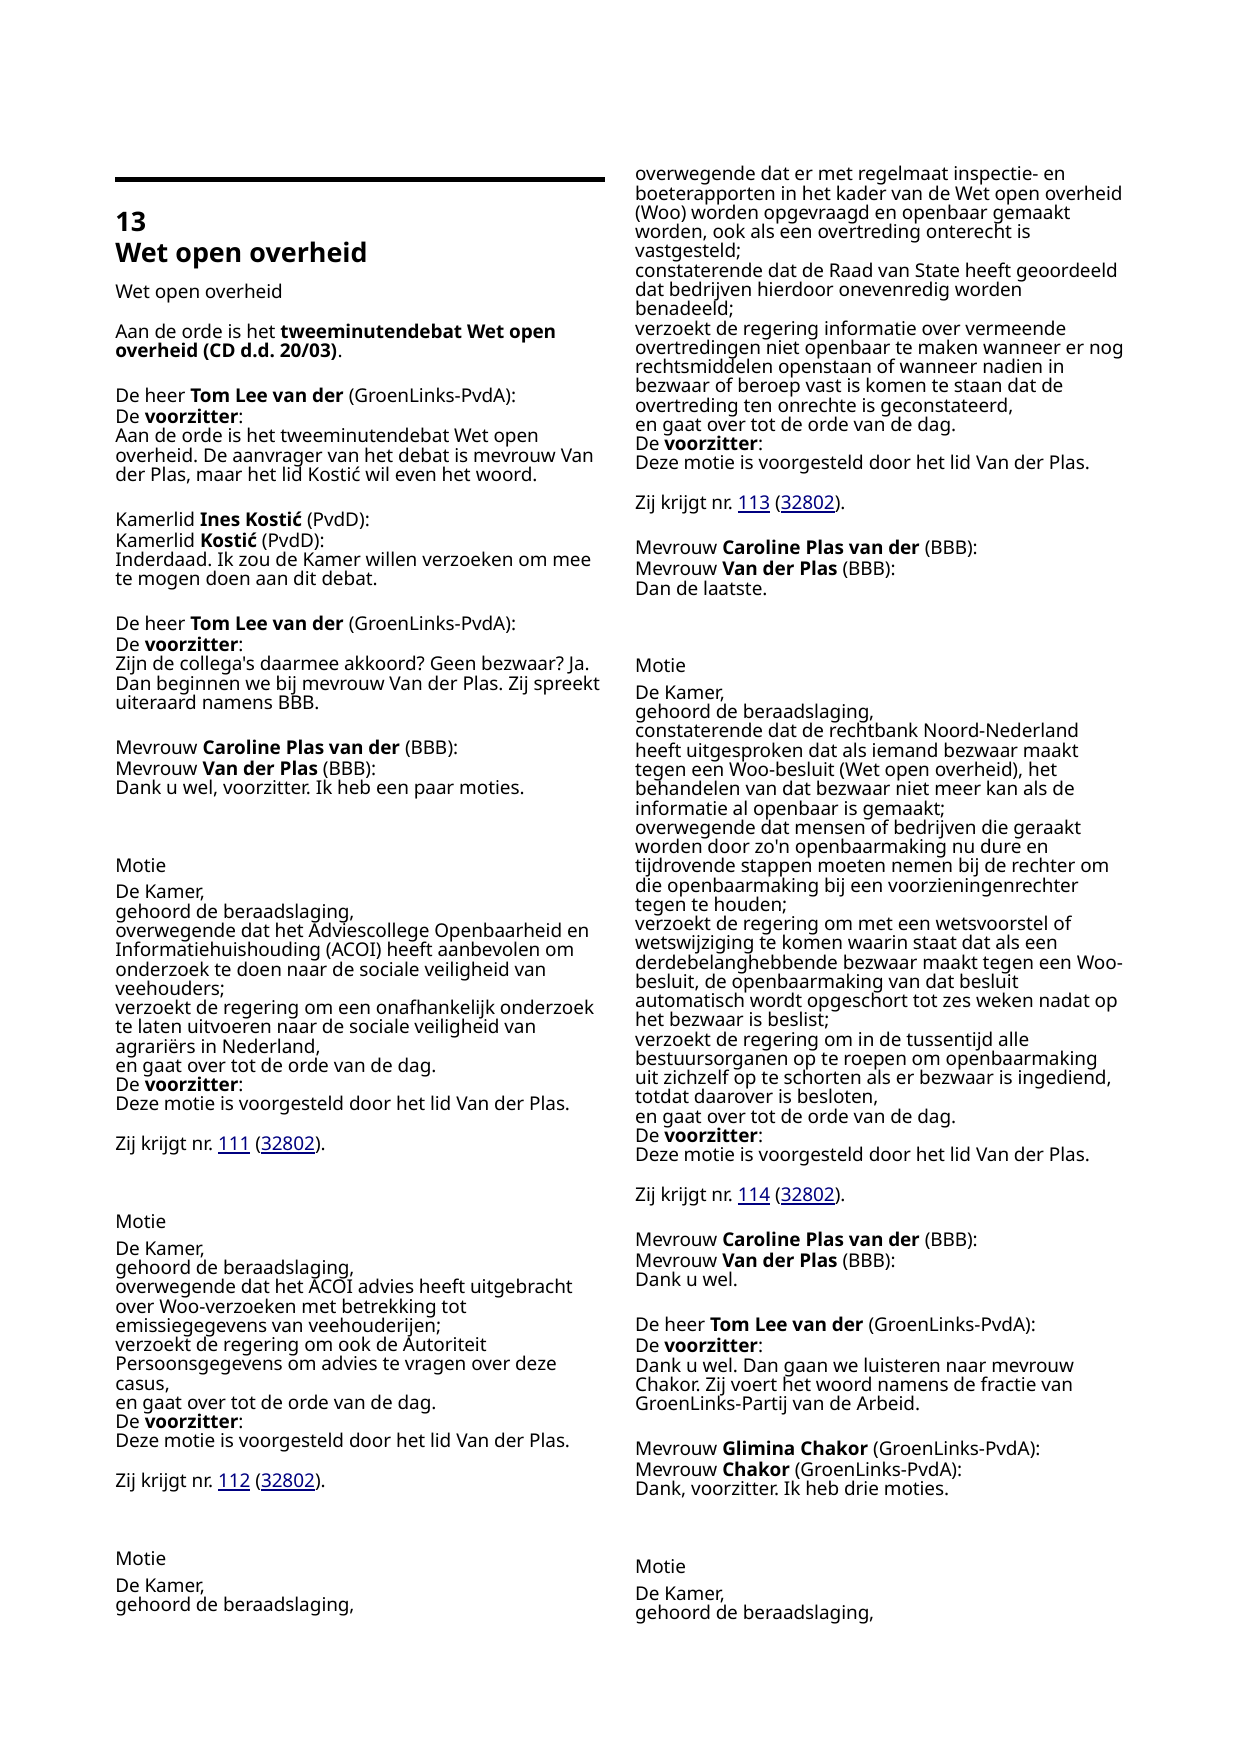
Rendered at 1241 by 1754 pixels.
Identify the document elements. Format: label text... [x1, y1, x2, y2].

text De voorzitter: [635, 1127, 1125, 1146]
text De Kamer, [635, 684, 1125, 703]
text De voorzitter: [635, 1337, 1125, 1357]
text Zij krijgt nr. 112 (32802). [115, 1472, 605, 1492]
text overwegende dat mensen of bedrijven die geraakt worden door zo'n openbaarmaking nu dure en tijdrovende stappen moeten nemen bij de rechter om die openbaarmaking bij een voorzieningenrechter tegen te houden; [635, 819, 1125, 915]
text De voorzitter: [635, 435, 1125, 454]
text Motie [115, 1208, 605, 1234]
text Dank u wel. Dan gaan we luisteren naar mevrouw Chakor. Zij voert het woord namens de fractie van GroenLinks-Partij van de Arbeid. [635, 1357, 1125, 1414]
text verzoekt de regering om een onafhankelijk onderzoek te laten uitvoeren naar de sociale veiligheid van agrariërs in Nederland, [115, 999, 605, 1057]
text Kamerlid Ines Kostić (PvdD): [115, 506, 605, 532]
text Dank, voorzitter. Ik heb drie moties. [635, 1480, 1125, 1499]
text constaterende dat de rechtbank Noord-Nederland heeft uitgesproken dat als iemand bezwaar maakt tegen een Woo-besluit (Wet open overheid), het behandelen van dat bezwaar niet meer kan als de informatie al openbaar is gemaakt; [635, 722, 1125, 819]
text Wet open overheid [115, 239, 605, 283]
text Mevrouw Chakor (GroenLinks-PvdA): [635, 1461, 1125, 1480]
text overwegende dat het ACOI advies heeft uitgebracht over Woo-verzoeken met betrekking tot emissiegegevens van veehouderijen; [115, 1278, 605, 1336]
text verzoekt de regering om in de tussentijd alle bestuursorganen op te roepen om openbaarmaking uit zichzelf op te schorten als er bezwaar is ingediend, totdat daarover is besloten, [635, 1031, 1125, 1108]
text Mevrouw Van der Plas (BBB): [635, 1252, 1125, 1271]
text Deze motie is voorgesteld door het lid Van der Plas. [635, 1146, 1125, 1166]
text Deze motie is voorgesteld door het lid Van der Plas. [635, 454, 1125, 474]
text gehoord de beraadslaging, [635, 1604, 1125, 1623]
text 13 [115, 203, 605, 239]
text Aan de orde is het tweeminutendebat Wet open overheid. De aanvrager van het debat is mevrouw Van der Plas, maar het lid Kostić wil even het woord. [115, 427, 605, 485]
text verzoekt de regering om met een wetsvoorstel of wetswijziging te komen waarin staat dat als een derdebelanghebbende bezwaar maakt tegen een Woo-besluit, de openbaarmaking van dat besluit automatisch wordt opgeschort tot zes weken nadat op het bezwaar is beslist; [635, 915, 1125, 1031]
text Deze motie is voorgesteld door het lid Van der Plas. [115, 1095, 605, 1115]
text en gaat over tot de orde van de dag. [115, 1057, 605, 1076]
text Mevrouw Caroline Plas van der (BBB): [635, 1226, 1125, 1252]
text Mevrouw Van der Plas (BBB): [115, 760, 605, 779]
text en gaat over tot de orde van de dag. [115, 1394, 605, 1413]
text gehoord de beraadslaging, [115, 903, 605, 922]
text Motie [115, 852, 605, 877]
text gehoord de beraadslaging, [115, 1596, 605, 1615]
text De Kamer, [115, 883, 605, 903]
text Zij krijgt nr. 114 (32802). [635, 1186, 1125, 1206]
text overwegende dat het Adviescollege Openbaarheid en Informatiehuishouding (ACOI) heeft aanbevolen om onderzoek te doen naar de sociale veiligheid van veehouders; [115, 922, 605, 999]
text verzoekt de regering informatie over vermeende overtredingen niet openbaar te maken wanneer er nog rechtsmiddelen openstaan of wanneer nadien in bezwaar of beroep vast is komen te staan dat de overtreding ten onrechte is geconstateerd, [635, 319, 1125, 416]
text Dank u wel. [635, 1271, 1125, 1291]
text Wet open overheid [115, 283, 605, 302]
text en gaat over tot de orde van de dag. [635, 416, 1125, 435]
text Mevrouw Glimina Chakor (GroenLinks-PvdA): [635, 1435, 1125, 1461]
text Zijn de collega's daarmee akkoord? Geen bezwaar? Ja. Dan beginnen we bij mevrouw Van der Plas. Zij spreekt uiteraard namens BBB. [115, 655, 605, 713]
text Zij krijgt nr. 113 (32802). [635, 494, 1125, 514]
text overwegende dat er met regelmaat inspectie- en boeterapporten in het kader van de Wet open overheid (Woo) worden opgevraagd en openbaar gemaakt worden, ook als een overtreding onterecht is vastgesteld; [635, 165, 1125, 262]
text De voorzitter: [115, 1076, 605, 1095]
text Dank u wel, voorzitter. Ik heb een paar moties. [115, 779, 605, 798]
text Mevrouw Caroline Plas van der (BBB): [635, 534, 1125, 560]
text Inderdaad. Ik zou de Kamer willen verzoeken om mee te mogen doen aan dit debat. [115, 551, 605, 589]
text Aan de orde is het tweeminutendebat Wet open overheid (CD d.d. 20/03). [115, 323, 605, 362]
text Deze motie is voorgesteld door het lid Van der Plas. [115, 1432, 605, 1452]
text Motie [635, 1553, 1125, 1579]
text De Kamer, [635, 1584, 1125, 1604]
text Kamerlid Kostić (PvdD): [115, 532, 605, 551]
text gehoord de beraadslaging, [115, 1259, 605, 1278]
text De voorzitter: [115, 408, 605, 427]
text constaterende dat de Raad van State heeft geoordeeld dat bedrijven hierdoor onevenredig worden benadeeld; [635, 262, 1125, 319]
text Dan de laatste. [635, 579, 1125, 599]
text Motie [115, 1545, 605, 1571]
text De Kamer, [115, 1240, 605, 1259]
text Mevrouw Caroline Plas van der (BBB): [115, 734, 605, 760]
text gehoord de beraadslaging, [635, 703, 1125, 722]
text verzoekt de regering om ook de Autoriteit Persoonsgegevens om advies te vragen over deze casus, [115, 1336, 605, 1394]
text De Kamer, [115, 1577, 605, 1596]
text De voorzitter: [115, 1413, 605, 1432]
text De voorzitter: [115, 636, 605, 655]
text Mevrouw Van der Plas (BBB): [635, 560, 1125, 579]
text Motie [635, 652, 1125, 678]
text en gaat over tot de orde van de dag. [635, 1108, 1125, 1127]
text De heer Tom Lee van der (GroenLinks-PvdA): [115, 382, 605, 408]
text De heer Tom Lee van der (GroenLinks-PvdA): [635, 1312, 1125, 1337]
text De heer Tom Lee van der (GroenLinks-PvdA): [115, 610, 605, 636]
text Zij krijgt nr. 111 (32802). [115, 1135, 605, 1155]
